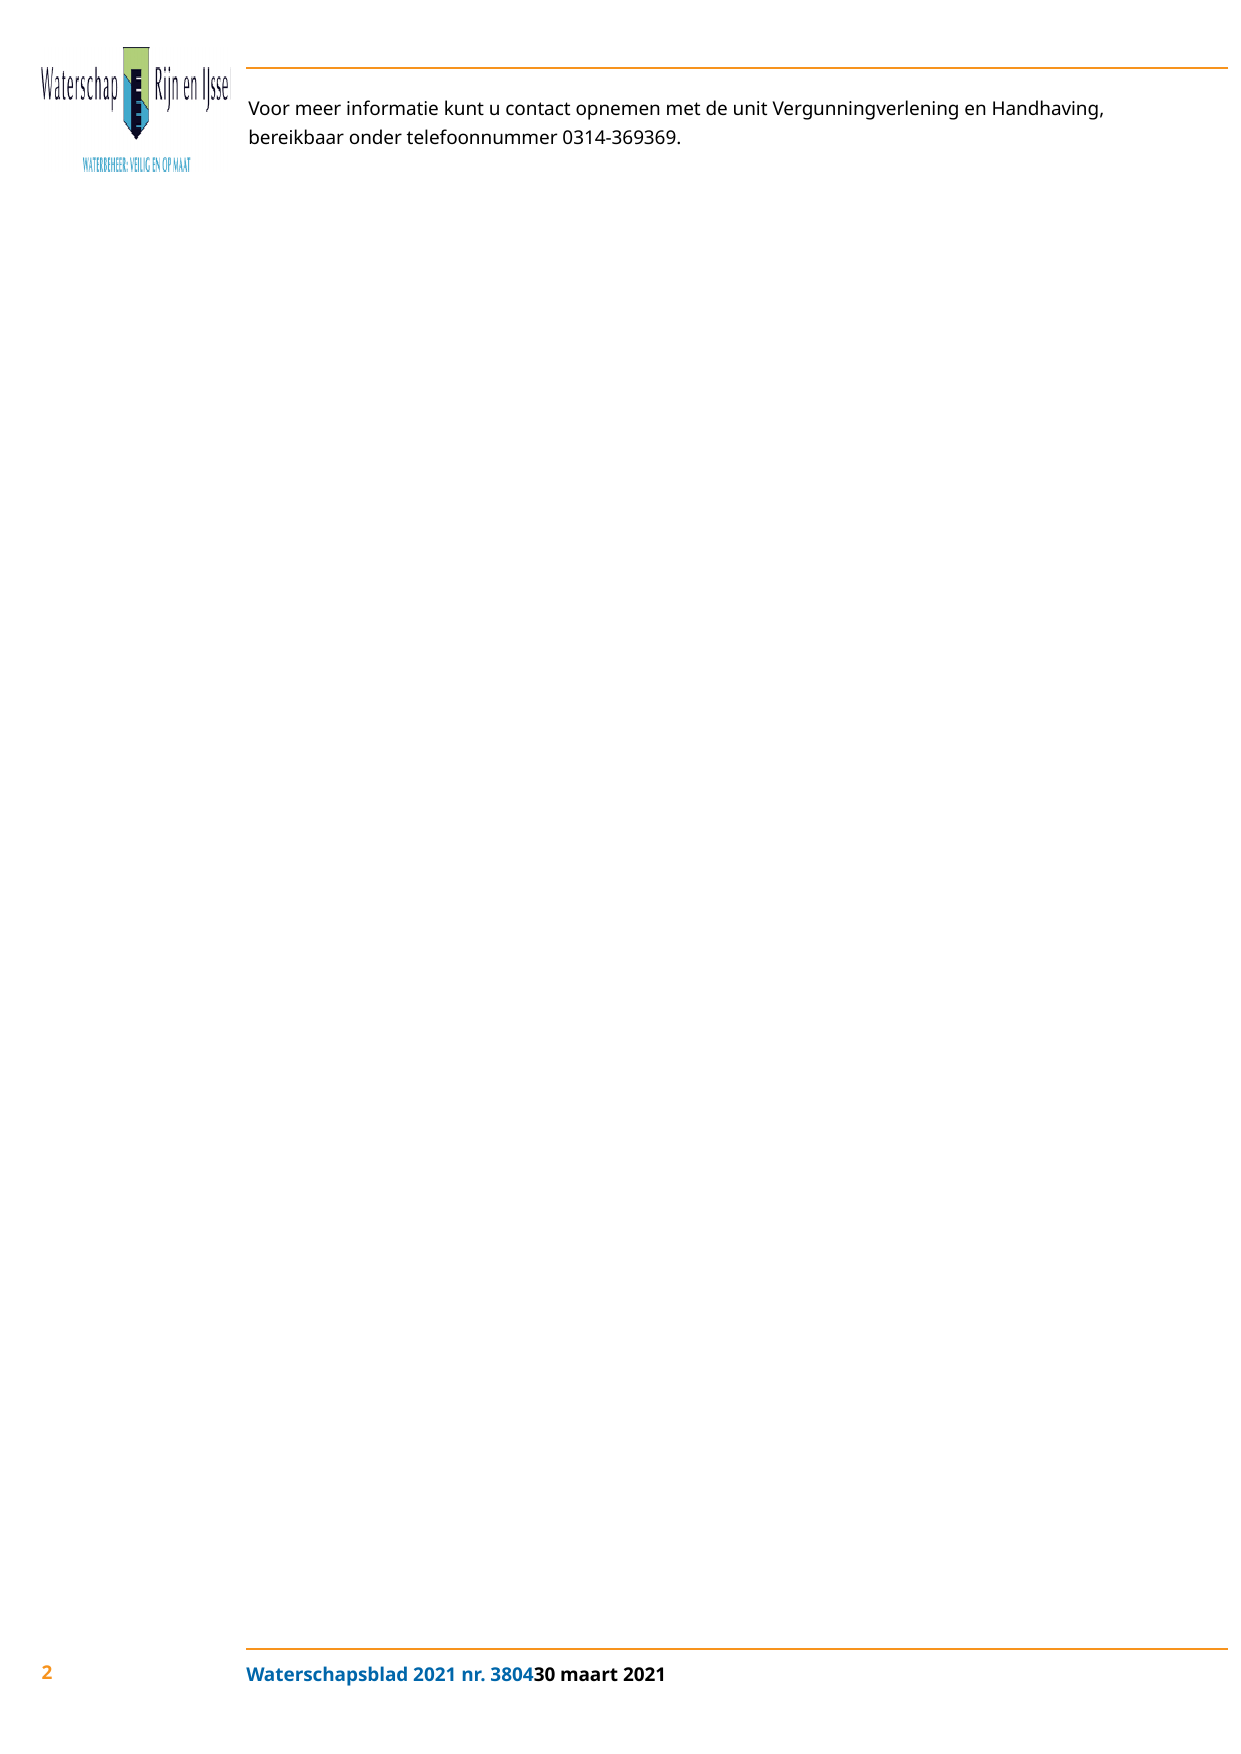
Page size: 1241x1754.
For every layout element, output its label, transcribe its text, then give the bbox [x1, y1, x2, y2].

picture [41, 47, 231, 172]
text Voor meer informatie kunt u contact opnemen met de unit Vergunningverlening en Handhaving, bereikbaar onder telefoonnummer 0314-369369. [248, 95, 1152, 150]
